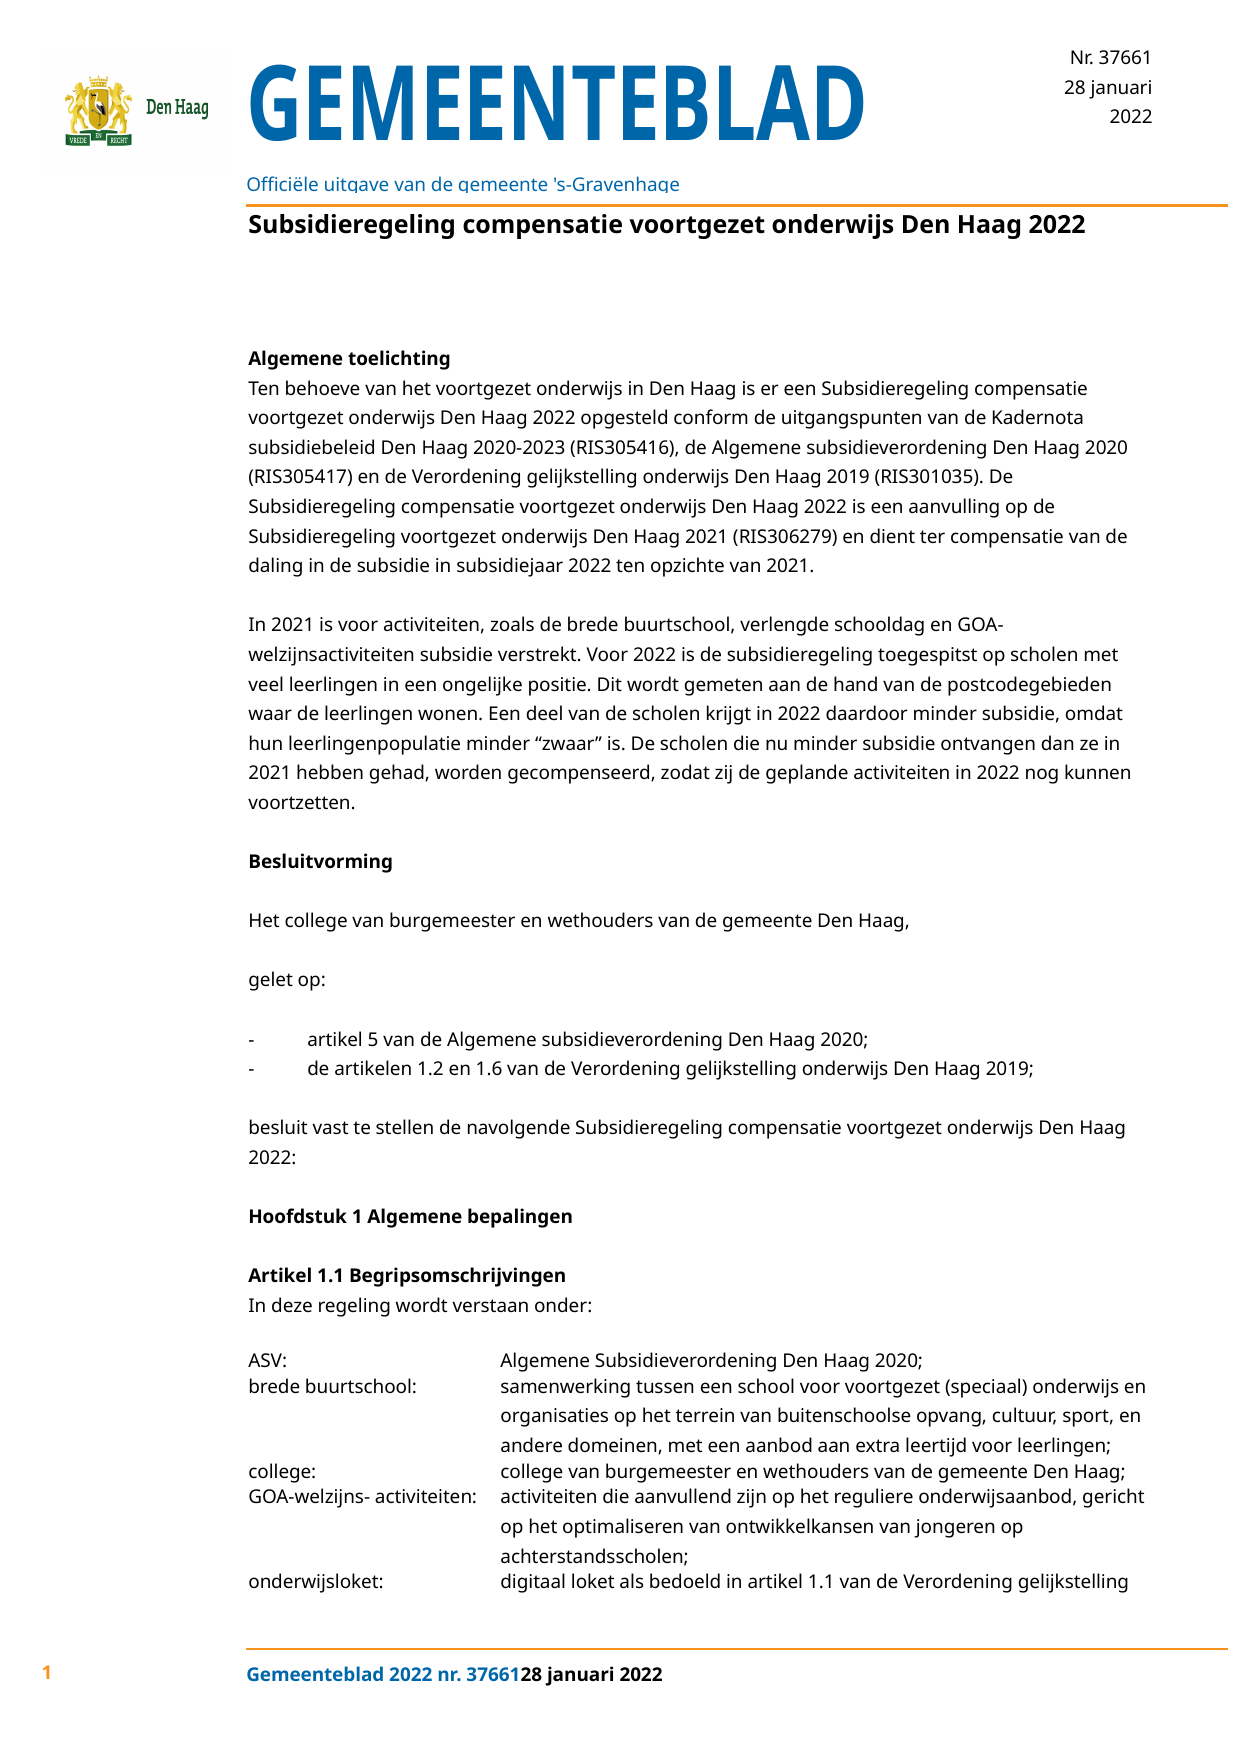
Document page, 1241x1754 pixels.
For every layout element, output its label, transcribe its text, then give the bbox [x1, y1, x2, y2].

text Hoofdstuk 1 Algemene bepalingen [248, 1203, 1152, 1229]
picture [41, 47, 231, 172]
list artikel 5 van de Algemene subsidieverordening Den Haag 2020; [248, 1026, 1152, 1051]
table_cell GOA-welzijns- activiteiten: [248, 1484, 500, 1569]
table_cell samenwerking tussen een school voor voortgezet (speciaal) onderwijs en organisaties op het terrein van buitenschoolse opvang, cultuur, sport, en andere domeinen, met een aanbod aan extra leertijd voor leerlingen; [500, 1373, 1152, 1458]
text Besluitvorming [248, 848, 1152, 874]
table_cell brede buurtschool: [248, 1373, 500, 1458]
text Algemene toelichting [248, 345, 1152, 371]
text Subsidieregeling compensatie voortgezet onderwijs Den Haag 2022 [248, 207, 1152, 241]
table_cell digitaal loket als bedoeld in artikel 1.1 van de Verordening gelijkstelling [500, 1569, 1152, 1594]
table_cell college van burgemeester en wethouders van de gemeente Den Haag; [500, 1458, 1152, 1484]
text Artikel 1.1 Begripsomschrijvingen [248, 1262, 1152, 1288]
table_cell activiteiten die aanvullend zijn op het reguliere onderwijsaanbod, gericht op het optimaliseren van ontwikkelkansen van jongeren op achterstandsscholen; [500, 1484, 1152, 1569]
text In deze regeling wordt verstaan onder: [248, 1292, 1152, 1318]
text Ten behoeve van het voortgezet onderwijs in Den Haag is er een Subsidieregeling compensatie voortgezet onderwijs Den Haag 2022 opgesteld conform de uitgangspunten van de Kadernota subsidiebeleid Den Haag 2020-2023 (RIS305416), de Algemene subsidieverordening Den Haag 2020 (RIS305417) en de Verordening gelijkstelling onderwijs Den Haag 2019 (RIS301035). De Subsidieregeling compensatie voortgezet onderwijs Den Haag 2022 is een aanvulling op de Subsidieregeling voortgezet onderwijs Den Haag 2021 (RIS306279) en dient ter compensatie van de daling in de subsidie in subsidiejaar 2022 ten opzichte van 2021. [248, 375, 1152, 578]
text gelet op: [248, 967, 1152, 992]
table_cell Algemene Subsidieverordening Den Haag 2020; [500, 1348, 1152, 1373]
table_header [248, 1322, 500, 1347]
text besluit vast te stellen de navolgende Subsidieregeling compensatie voortgezet onderwijs Den Haag 2022: [248, 1114, 1152, 1170]
table_cell onderwijsloket: [248, 1569, 500, 1594]
list de artikelen 1.2 en 1.6 van de Verordening gelijkstelling onderwijs Den Haag 2019; [248, 1055, 1152, 1081]
text In 2021 is voor activiteiten, zoals de brede buurtschool, verlengde schooldag en GOA-welzijnsactiviteiten subsidie verstrekt. Voor 2022 is de subsidieregeling toegespitst op scholen met veel leerlingen in een ongelijke positie. Dit wordt gemeten aan de hand van de postcodegebieden waar de leerlingen wonen. Een deel van de scholen krijgt in 2022 daardoor minder subsidie, omdat hun leerlingenpopulatie minder “zwaar” is. De scholen die nu minder subsidie ontvangen dan ze in 2021 hebben gehad, worden gecompenseerd, zodat zij de geplande activiteiten in 2022 nog kunnen voortzetten. [248, 612, 1152, 815]
table_cell ASV: [248, 1348, 500, 1373]
table_header [500, 1322, 1152, 1347]
text Het college van burgemeester en wethouders van de gemeente Den Haag, [248, 907, 1152, 933]
table_cell college: [248, 1458, 500, 1484]
